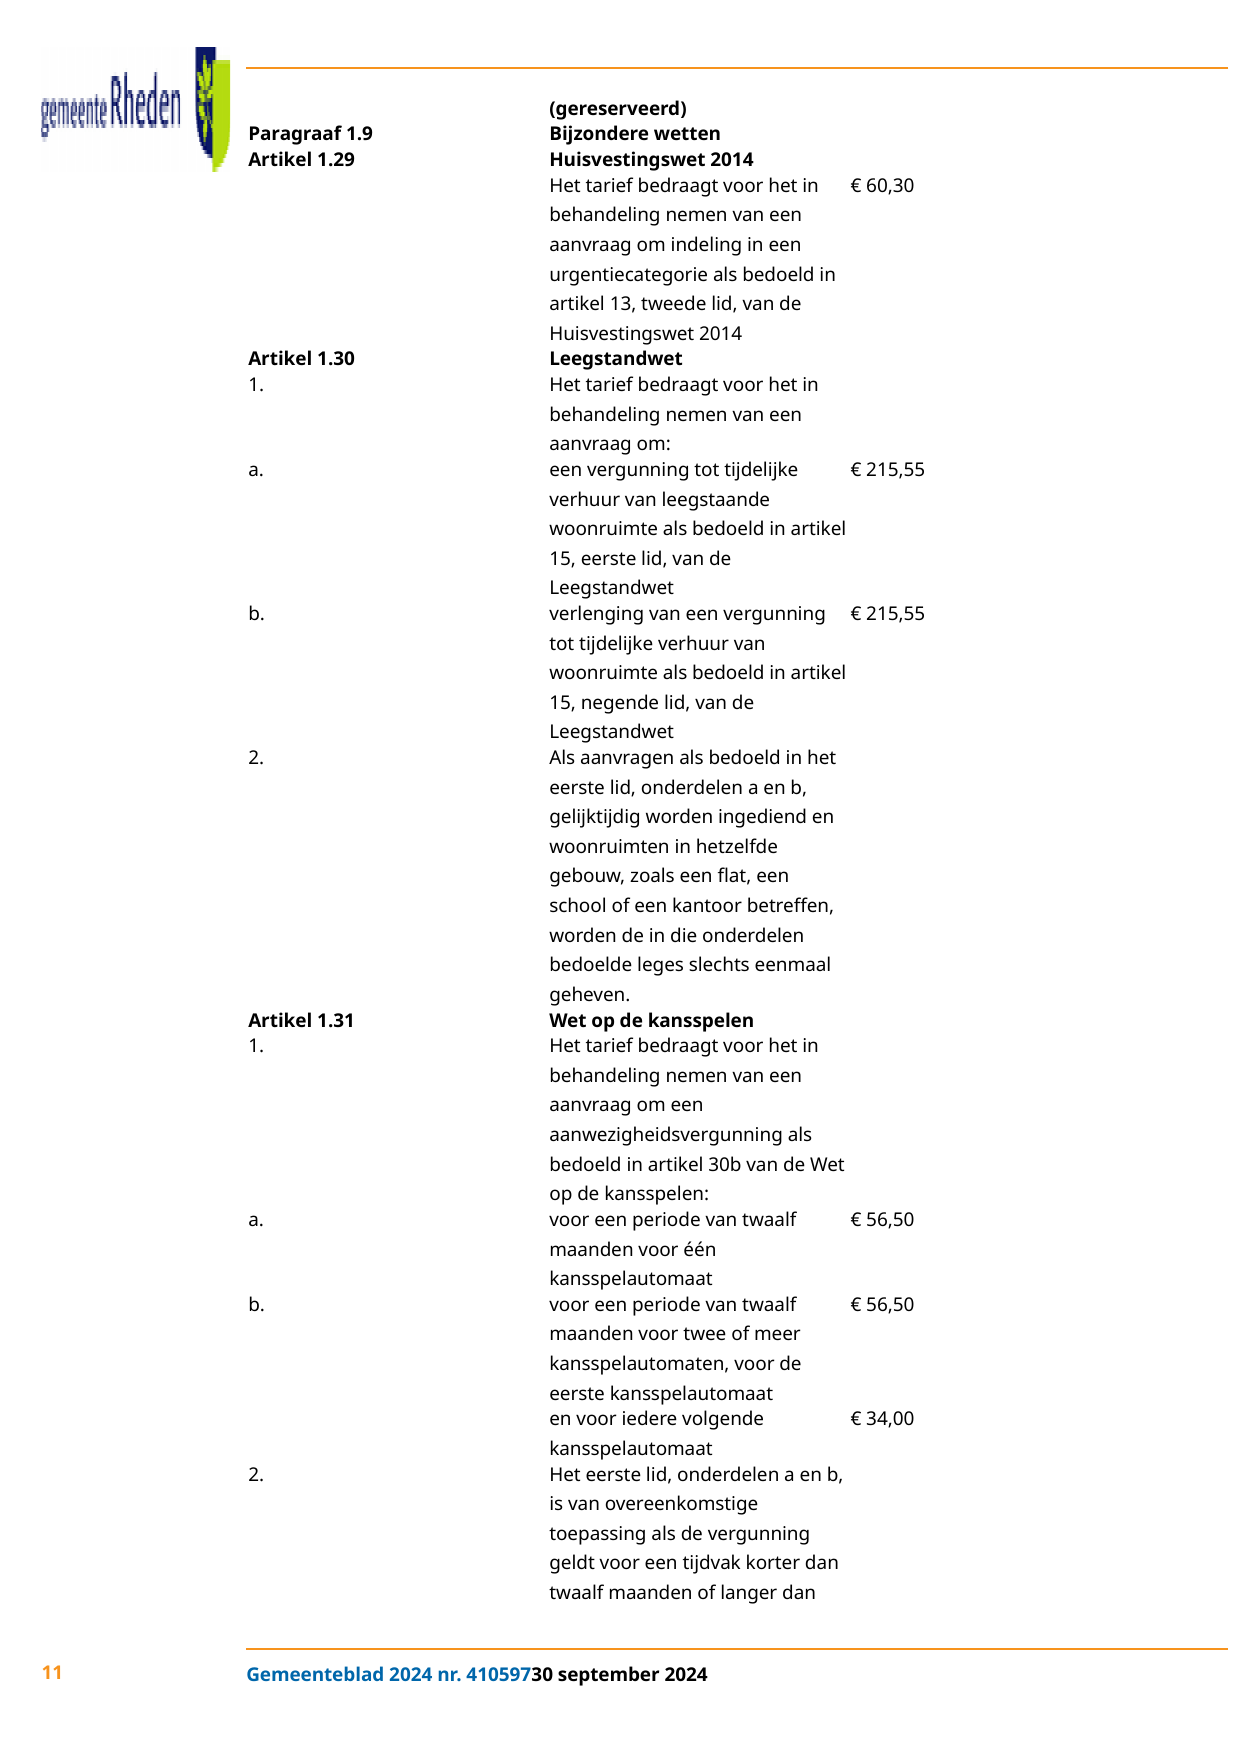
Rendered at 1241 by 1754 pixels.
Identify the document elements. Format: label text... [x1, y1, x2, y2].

table_cell Paragraaf 1.9 [248, 121, 549, 146]
table_cell [248, 95, 549, 121]
table_cell Het tarief bedraagt voor het in behandeling nemen van een aanvraag om indeling in een urgentiecategorie als bedoeld in artikel 13, tweede lid, van de Huisvestingswet 2014 [549, 172, 850, 346]
table_cell een vergunning tot tijdelijke verhuur van leegstaande woonruimte als bedoeld in artikel 15, eerste lid, van de Leegstandwet [549, 456, 850, 600]
table_cell € 215,55 [850, 600, 1152, 744]
table_cell Het eerste lid, onderdelen a en b, is van overeenkomstige toepassing als de vergunning geldt voor een tijdvak korter dan twaalf maanden of langer dan [549, 1461, 850, 1605]
table_cell 1. [248, 371, 549, 456]
table_cell a. [248, 1206, 549, 1291]
table_cell 2. [248, 744, 549, 1007]
table_cell [850, 146, 1152, 172]
table_cell [850, 1461, 1152, 1605]
table_cell Leegstandwet [549, 346, 850, 371]
table_cell € 60,30 [850, 172, 1152, 346]
table_cell Als aanvragen als bedoeld in het eerste lid, onderdelen a en b, gelijktijdig worden ingediend en woonruimten in hetzelfde gebouw, zoals een flat, een school of een kantoor betreffen, worden de in die onderdelen bedoelde leges slechts eenmaal geheven. [549, 744, 850, 1007]
table_cell [850, 95, 1152, 121]
table_cell [850, 1033, 1152, 1206]
table_cell verlenging van een vergunning tot tijdelijke verhuur van woonruimte als bedoeld in artikel 15, negende lid, van de Leegstandwet [549, 600, 850, 744]
table_cell Artikel 1.30 [248, 346, 549, 371]
table_cell en voor iedere volgende kansspelautomaat [549, 1406, 850, 1461]
table_cell Het tarief bedraagt voor het in behandeling nemen van een aanvraag om: [549, 371, 850, 456]
table_cell voor een periode van twaalf maanden voor twee of meer kansspelautomaten, voor de eerste kansspelautomaat [549, 1291, 850, 1406]
table_cell b. [248, 600, 549, 744]
table_cell [248, 172, 549, 346]
table_cell Artikel 1.29 [248, 146, 549, 172]
table_cell voor een periode van twaalf maanden voor één kansspelautomaat [549, 1206, 850, 1291]
table_cell [850, 346, 1152, 371]
table_cell Het tarief bedraagt voor het in behandeling nemen van een aanvraag om een aanwezigheidsvergunning als bedoeld in artikel 30b van de Wet op de kansspelen: [549, 1033, 850, 1206]
table_cell [850, 121, 1152, 146]
table_cell € 56,50 [850, 1206, 1152, 1291]
table_cell 2. [248, 1461, 549, 1605]
table_cell [850, 744, 1152, 1007]
table_cell a. [248, 456, 549, 600]
table_cell € 56,50 [850, 1291, 1152, 1406]
table_cell b. [248, 1291, 549, 1406]
table_cell € 34,00 [850, 1406, 1152, 1461]
table_cell [248, 1406, 549, 1461]
table_cell [850, 1007, 1152, 1032]
table_cell Wet op de kansspelen [549, 1007, 850, 1032]
table_cell Bijzondere wetten [549, 121, 850, 146]
table_cell (gereserveerd) [549, 95, 850, 121]
table_cell € 215,55 [850, 456, 1152, 600]
table_cell Artikel 1.31 [248, 1007, 549, 1032]
table_cell 1. [248, 1033, 549, 1206]
table_cell [850, 371, 1152, 456]
picture [41, 47, 231, 172]
table_cell Huisvestingswet 2014 [549, 146, 850, 172]
